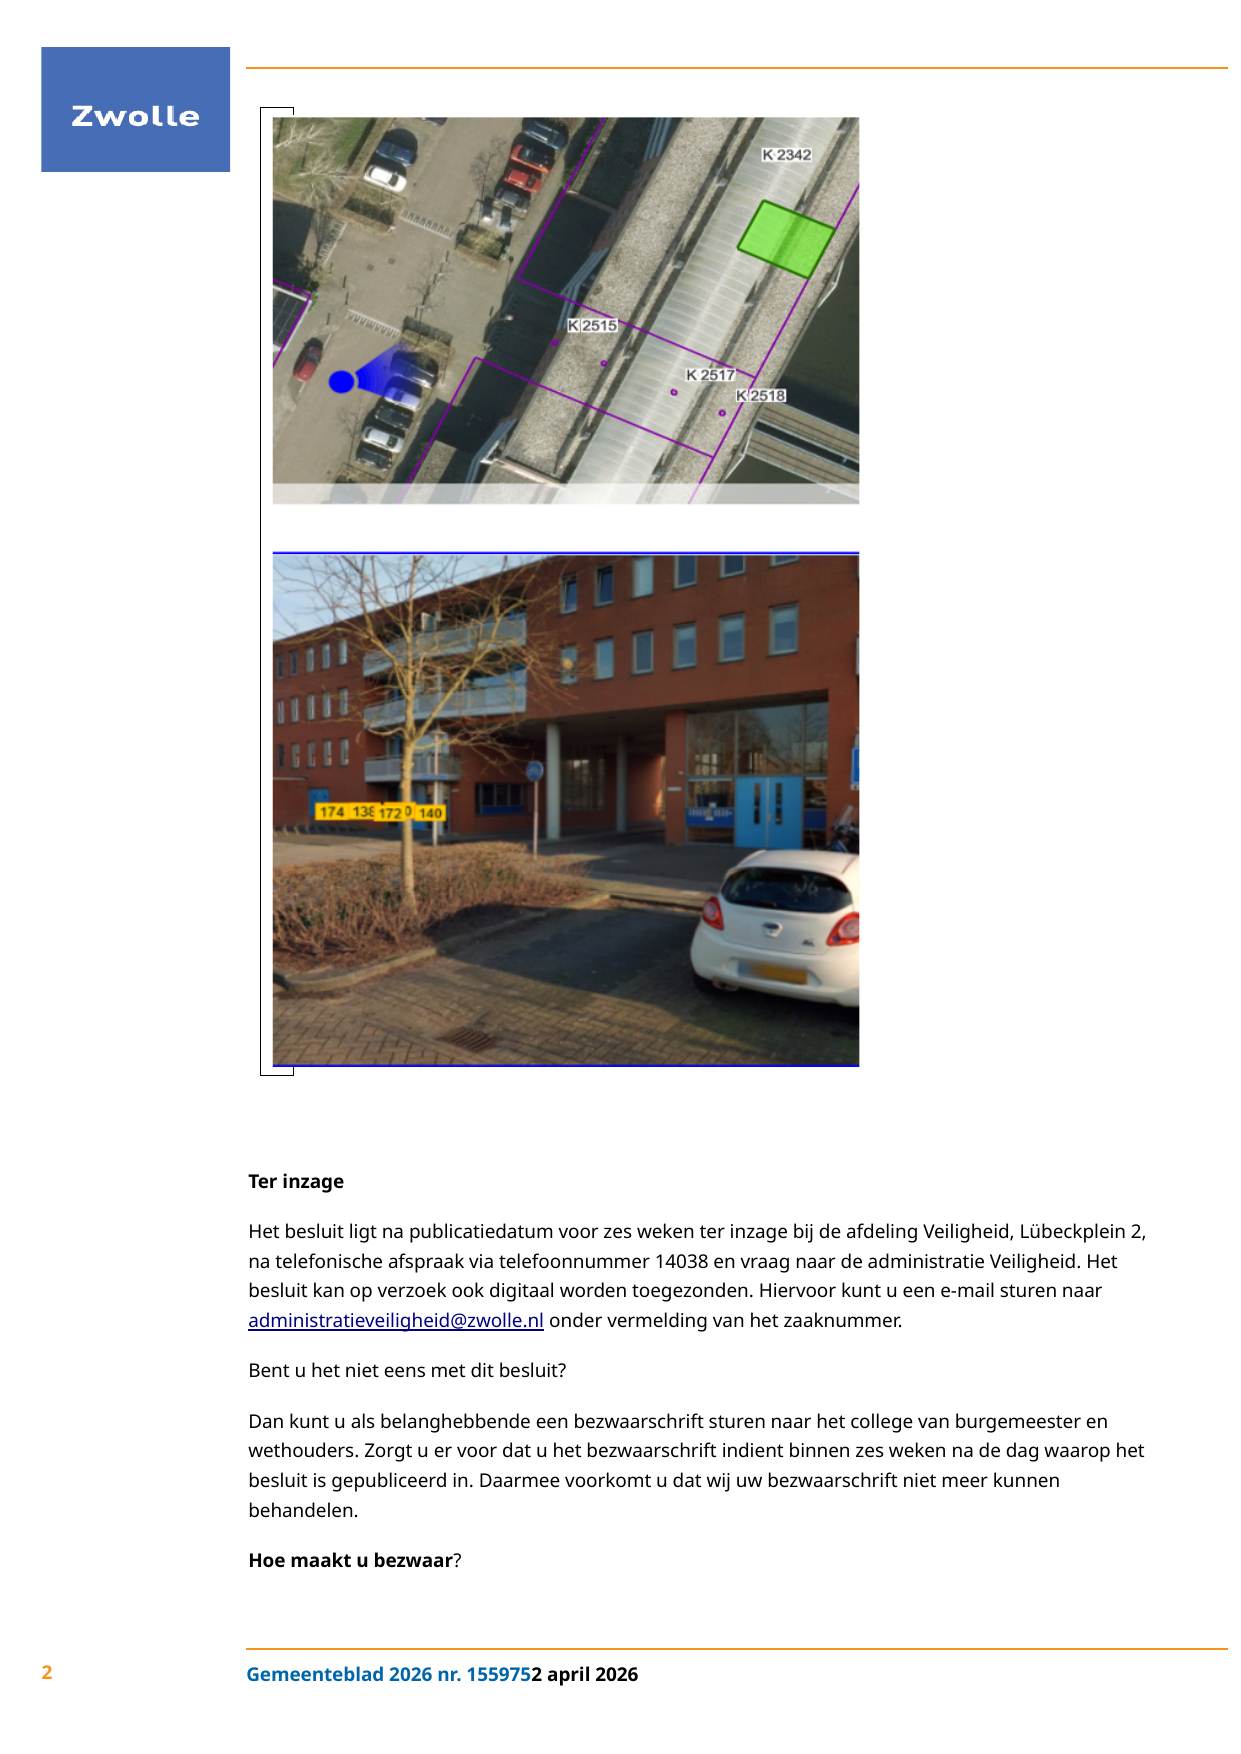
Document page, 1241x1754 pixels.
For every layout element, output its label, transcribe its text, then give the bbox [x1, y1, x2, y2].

text Hoe maakt u bezwaar? [248, 1547, 1152, 1573]
picture [41, 47, 231, 172]
text Bent u het niet eens met dit besluit? [248, 1358, 1152, 1383]
text Het besluit ligt na publicatiedatum voor zes weken ter inzage bij de afdeling Veiligheid, Lübeckplein 2, na telefonische afspraak via telefoonnummer 14038 en vraag naar de administratie Veiligheid. Het besluit kan op verzoek ook digitaal worden toegezonden. Hiervoor kunt u een e-mail sturen naar administratieveiligheid@zwolle.nl onder vermelding van het zaaknummer. [248, 1218, 1152, 1333]
picture [268, 115, 860, 1067]
text Dan kunt u als belanghebbende een bezwaarschrift sturen naar het college van burgemeester en wethouders. Zorgt u er voor dat u het bezwaarschrift indient binnen zes weken na de dag waarop het besluit is gepubliceerd in. Daarmee voorkomt u dat wij uw bezwaarschrift niet meer kunnen behandelen. [248, 1408, 1152, 1522]
text Ter inzage [248, 1168, 1152, 1194]
